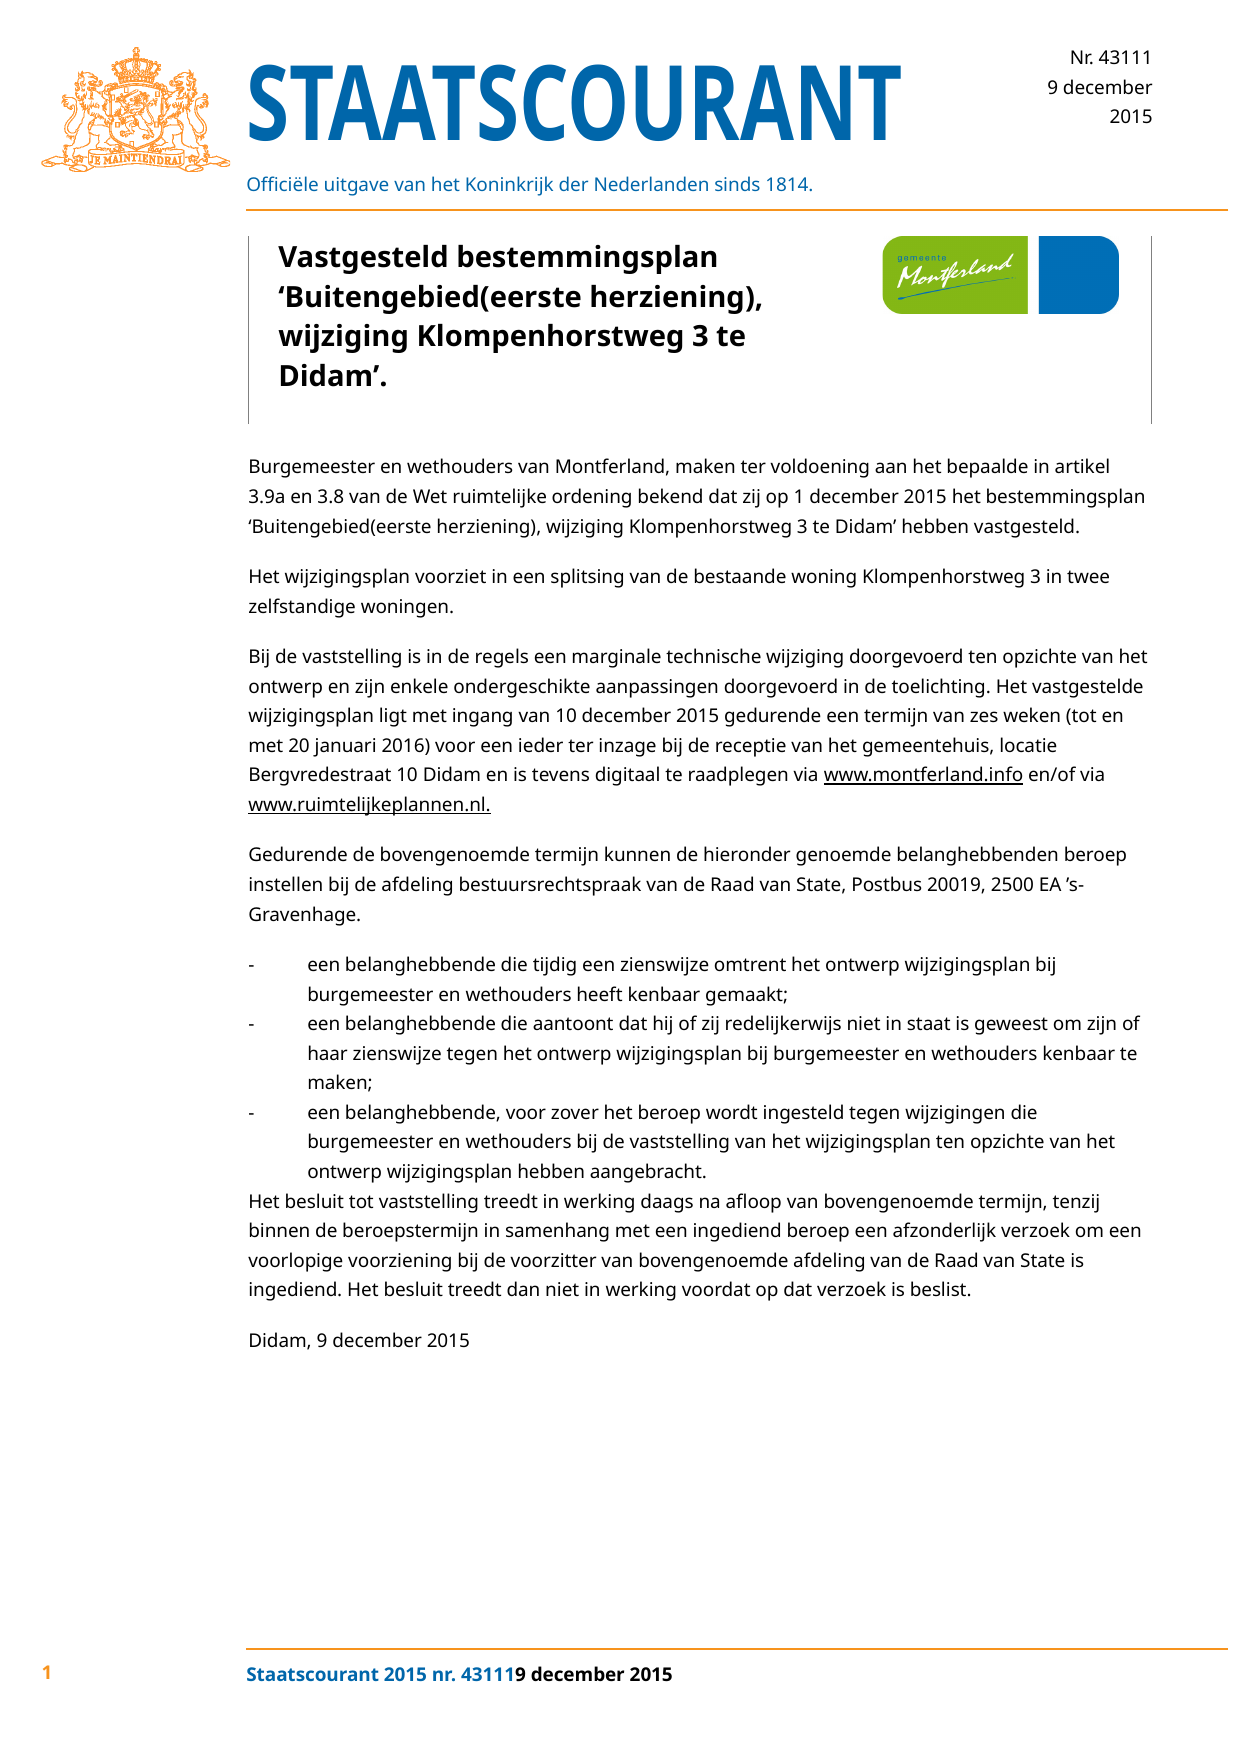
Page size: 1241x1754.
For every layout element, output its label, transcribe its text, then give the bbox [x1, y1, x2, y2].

text Bij de vaststelling is in de regels een marginale technische wijziging doorgevoerd ten opzichte van het ontwerp en zijn enkele ondergeschikte aanpassingen doorgevoerd in de toelichting. Het vastgestelde wijzigingsplan ligt met ingang van 10 december 2015 gedurende een termijn van zes weken (tot en met 20 januari 2016) voor een ieder ter inzage bij de receptie van het gemeentehuis, locatie Bergvredestraat 10 Didam en is tevens digitaal te raadplegen via www.montferland.info en/of via www.ruimtelijkeplannen.nl. [248, 643, 1152, 817]
picture [41, 47, 231, 172]
list een belanghebbende, voor zover het beroep wordt ingesteld tegen wijzigingen die burgemeester en wethouders bij de vaststelling van het wijzigingsplan ten opzichte van het ontwerp wijzigingsplan hebben aangebracht. [248, 1099, 1152, 1184]
list een belanghebbende die tijdig een zienswijze omtrent het ontwerp wijzigingsplan bij burgemeester en wethouders heeft kenbaar gemaakt; [248, 951, 1152, 1006]
text Het wijzigingsplan voorziet in een splitsing van de bestaande woning Klompenhorstweg 3 in twee zelfstandige woningen. [248, 563, 1152, 618]
text Burgemeester en wethouders van Montferland, maken ter voldoening aan het bepaalde in artikel 3.9a en 3.8 van de Wet ruimtelijke ordening bekend dat zij op 1 december 2015 het bestemmingsplan ‘Buitengebied(eerste herziening), wijziging Klompenhorstweg 3 te Didam’ hebben vastgesteld. [248, 454, 1152, 538]
text Gedurende de bovengenoemde termijn kunnen de hieronder genoemde belanghebbenden beroep instellen bij de afdeling bestuursrechtspraak van de Raad van State, Postbus 20019, 2500 EA ’s-Gravenhage. [248, 842, 1152, 926]
table_header [850, 236, 1151, 424]
picture [882, 236, 1119, 314]
text Het besluit tot vaststelling treedt in werking daags na afloop van bovengenoemde termijn, tenzij binnen de beroepstermijn in samenhang met een ingediend beroep een afzonderlijk verzoek om een voorlopige voorziening bij de voorzitter van bovengenoemde afdeling van de Raad van State is ingediend. Het besluit treedt dan niet in werking voordat op dat verzoek is beslist. [248, 1188, 1152, 1302]
text Didam, 9 december 2015 [248, 1327, 1152, 1353]
table_header Vastgesteld bestemmingsplan ‘Buitengebied(eerste herziening), wijziging Klompenhorstweg 3 te Didam’. [249, 236, 850, 424]
list een belanghebbende die aantoont dat hij of zij redelijkerwijs niet in staat is geweest om zijn of haar zienswijze tegen het ontwerp wijzigingsplan bij burgemeester en wethouders kenbaar te maken; [248, 1010, 1152, 1095]
